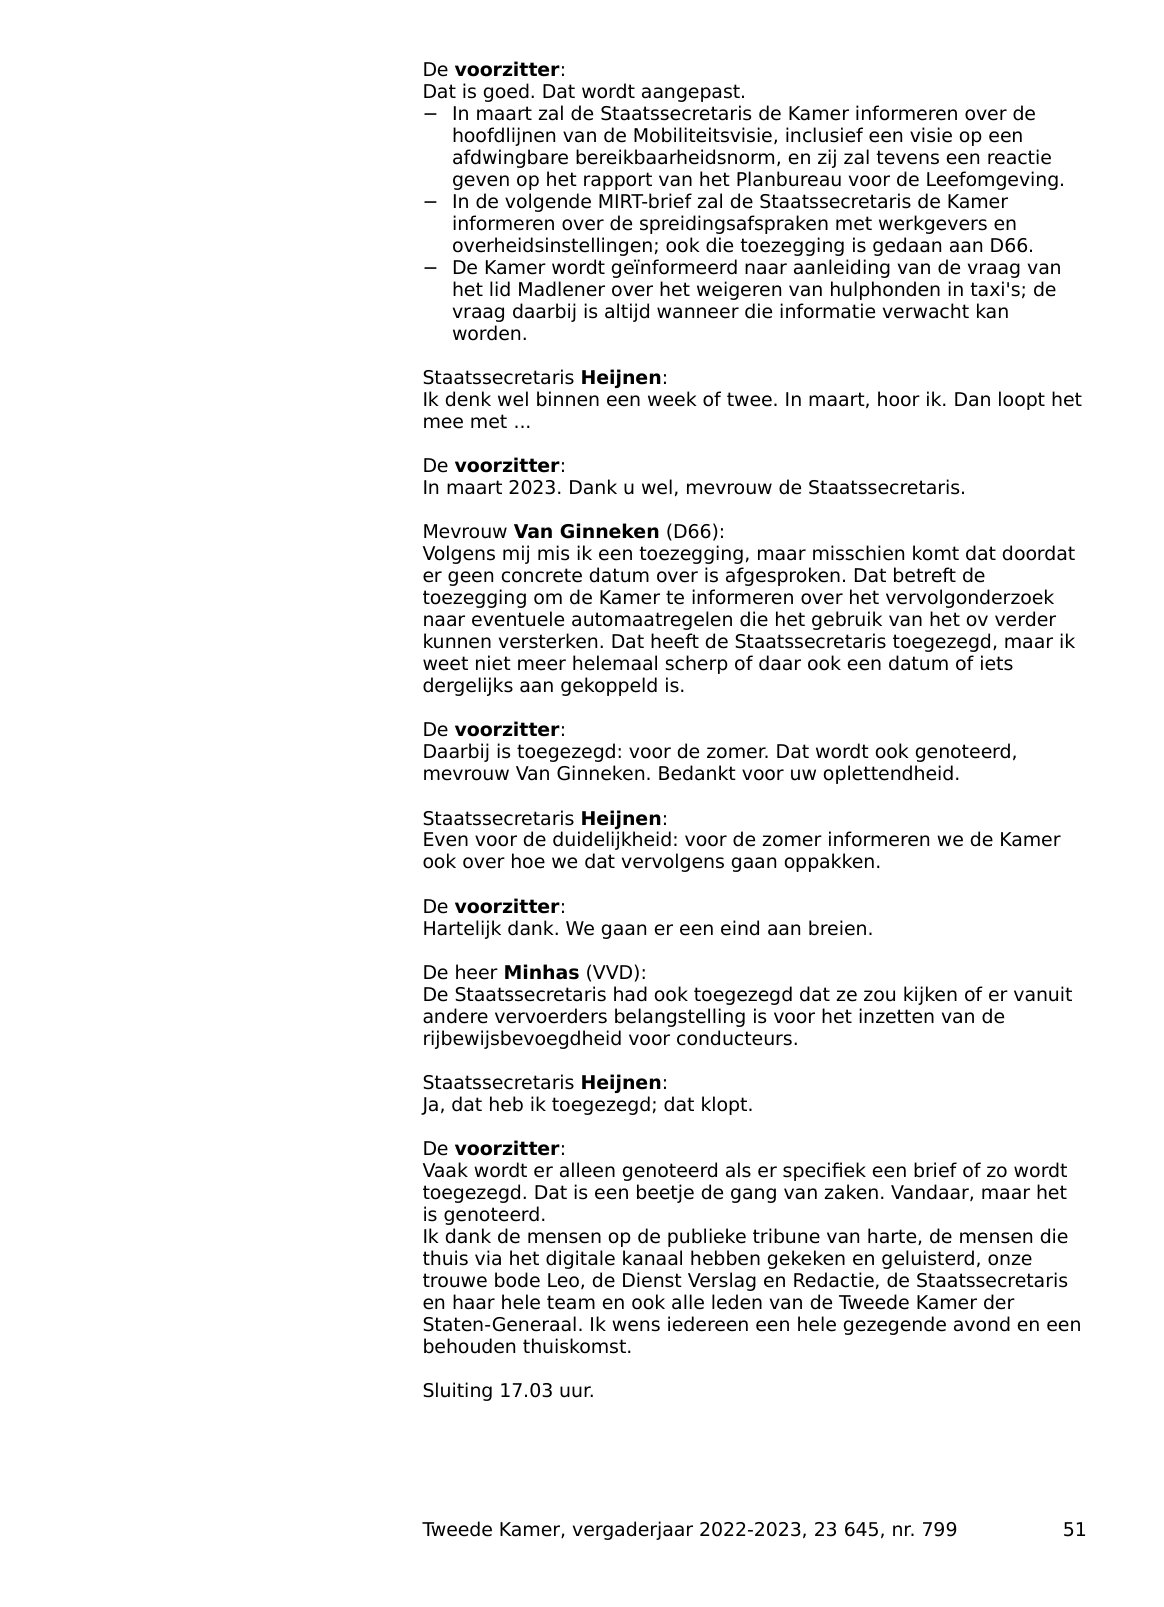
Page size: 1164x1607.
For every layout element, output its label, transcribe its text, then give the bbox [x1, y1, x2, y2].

text Volgens mij mis ik een toezegging, maar misschien komt dat doordat er geen concrete datum over is afgesproken. Dat betreft de toezegging om de Kamer te informeren over het vervolgonderzoek naar eventuele automaatregelen die het gebruik van het ov verder kunnen versterken. Dat heeft de Staatssecretaris toegezegd, maar ik weet niet meer helemaal scherp of daar ook een datum of iets dergelijks aan gekoppeld is. [422, 543, 1087, 697]
text De voorzitter: [422, 1138, 1087, 1160]
text De Staatssecretaris had ook toegezegd dat ze zou kijken of er vanuit andere vervoerders belangstelling is voor het inzetten van de rijbewijsbevoegdheid voor conducteurs. [422, 984, 1087, 1049]
text Mevrouw Van Ginneken (D66): [422, 521, 1087, 543]
text De voorzitter: [422, 59, 1087, 81]
text Dat is goed. Dat wordt aangepast. [422, 81, 1087, 103]
text Staatssecretaris Heijnen: [422, 1072, 1087, 1094]
text De voorzitter: [422, 896, 1087, 917]
text Even voor de duidelijkheid: voor de zomer informeren we de Kamer ook over hoe we dat vervolgens gaan oppakken. [422, 829, 1087, 873]
text − De Kamer wordt geïnformeerd naar aanleiding van de vraag van het lid Madlener over het weigeren van hulphonden in taxi's; de vraag daarbij is altijd wanneer die informatie verwacht kan worden. [422, 257, 1087, 345]
text De voorzitter: [422, 455, 1087, 477]
text Hartelijk dank. We gaan er een eind aan breien. [422, 917, 1087, 939]
text − In maart zal de Staatssecretaris de Kamer informeren over de hoofdlijnen van de Mobiliteitsvisie, inclusief een visie op een afdwingbare bereikbaarheidsnorm, en zij zal tevens een reactie geven op het rapport van het Planbureau voor de Leefomgeving. [422, 103, 1087, 191]
text Daarbij is toegezegd: voor de zomer. Dat wordt ook genoteerd, mevrouw Van Ginneken. Bedankt voor uw oplettendheid. [422, 741, 1087, 785]
text Staatssecretaris Heijnen: [422, 367, 1087, 389]
text Ik denk wel binnen een week of twee. In maart, hoor ik. Dan loopt het mee met ... [422, 389, 1087, 433]
text Vaak wordt er alleen genoteerd als er specifiek een brief of zo wordt toegezegd. Dat is een beetje de gang van zaken. Vandaar, maar het is genoteerd. [422, 1160, 1087, 1226]
text Ja, dat heb ik toegezegd; dat klopt. [422, 1094, 1087, 1116]
text Sluiting 17.03 uur. [422, 1380, 1087, 1402]
text De voorzitter: [422, 719, 1087, 741]
text Staatssecretaris Heijnen: [422, 807, 1087, 829]
text Ik dank de mensen op de publieke tribune van harte, de mensen die thuis via het digitale kanaal hebben gekeken en geluisterd, onze trouwe bode Leo, de Dienst Verslag en Redactie, de Staatssecretaris en haar hele team en ook alle leden van de Tweede Kamer der Staten-Generaal. Ik wens iedereen een hele gezegende avond en een behouden thuiskomst. [422, 1226, 1087, 1358]
text De heer Minhas (VVD): [422, 962, 1087, 984]
text − In de volgende MIRT-brief zal de Staatssecretaris de Kamer informeren over de spreidingsafspraken met werkgevers en overheidsinstellingen; ook die toezegging is gedaan aan D66. [422, 191, 1087, 257]
text In maart 2023. Dank u wel, mevrouw de Staatssecretaris. [422, 477, 1087, 499]
